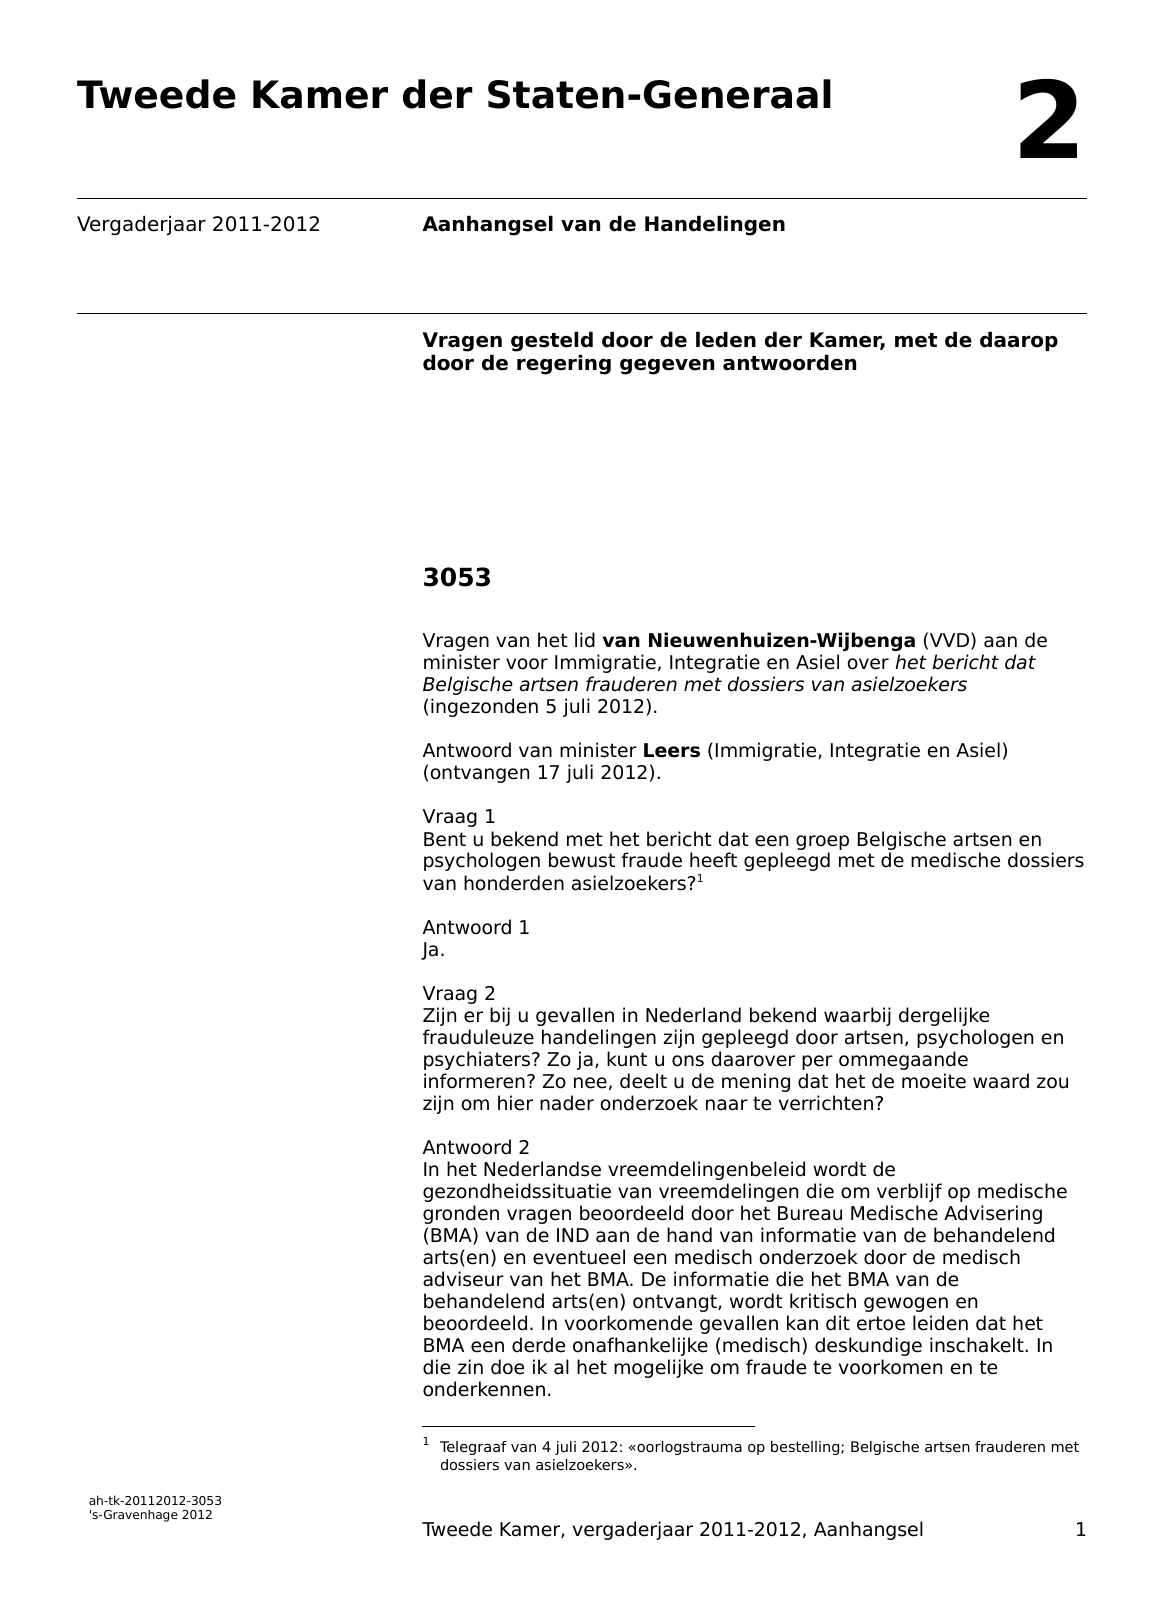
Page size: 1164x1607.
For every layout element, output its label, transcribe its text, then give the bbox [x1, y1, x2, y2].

table_cell Vergaderjaar 2011-2012 [77, 199, 422, 313]
text Telegraaf van 4 juli 2012: «oorlogstrauma op bestelling; Belgische artsen frauderen met dossiers van asielzoekers». [422, 1435, 1087, 1474]
text Vragen van het lid van Nieuwenhuizen-Wijbenga (VVD) aan de minister voor Immigratie, Integratie en Asiel over het bericht dat Belgische artsen frauderen met dossiers van asielzoekers (ingezonden 5 juli 2012). [422, 630, 1087, 718]
text Zijn er bij u gevallen in Nederland bekend waarbij dergelijke frauduleuze handelingen zijn gepleegd door artsen, psychologen en psychiaters? Zo ja, kunt u ons daarover per ommegaande informeren? Zo nee, deelt u de mening dat het de moeite waard zou zijn om hier nader onderzoek naar te verrichten? [422, 1005, 1087, 1114]
text Vraag 1 [422, 806, 1087, 828]
text Ja. [422, 938, 1087, 961]
text 's-Gravenhage 2012 [88, 1508, 323, 1522]
text Antwoord 2 [422, 1137, 1087, 1159]
table_header Tweede Kamer der Staten-Generaal [77, 59, 886, 198]
table_cell [77, 314, 422, 375]
text Antwoord 1 [422, 917, 1087, 938]
text Bent u bekend met het bericht dat een groep Belgische artsen en psychologen bewust fraude heeft gepleegd met de medische dossiers van honderden asielzoekers? [422, 828, 1087, 894]
text In het Nederlandse vreemdelingenbeleid wordt de gezondheidssituatie van vreemdelingen die om verblijf op medische gronden vragen beoordeeld door het Bureau Medische Advisering (BMA) van de IND aan de hand van informatie van de behandelend arts(en) en eventueel een medisch onderzoek door de medisch adviseur van het BMA. De informatie die het BMA van de behandelend arts(en) ontvangt, wordt kritisch gewogen en beoordeeld. In voorkomende gevallen kan dit ertoe leiden dat het BMA een derde onafhankelijke (medisch) deskundige inschakelt. In die zin doe ik al het mogelijke om fraude te voorkomen en te onderkennen. [422, 1159, 1087, 1401]
table_cell Aanhangsel van de Handelingen [422, 199, 1087, 313]
table_header 2 [886, 59, 1087, 198]
text Vraag 2 [422, 983, 1087, 1005]
text 3053 [422, 563, 1087, 592]
text ah-tk-20112012-3053 [88, 1494, 323, 1508]
table_cell Vragen gesteld door de leden der Kamer, met de daarop door de regering gegeven antwoorden [422, 314, 1087, 375]
text Antwoord van minister Leers (Immigratie, Integratie en Asiel) (ontvangen 17 juli 2012). [422, 740, 1087, 784]
